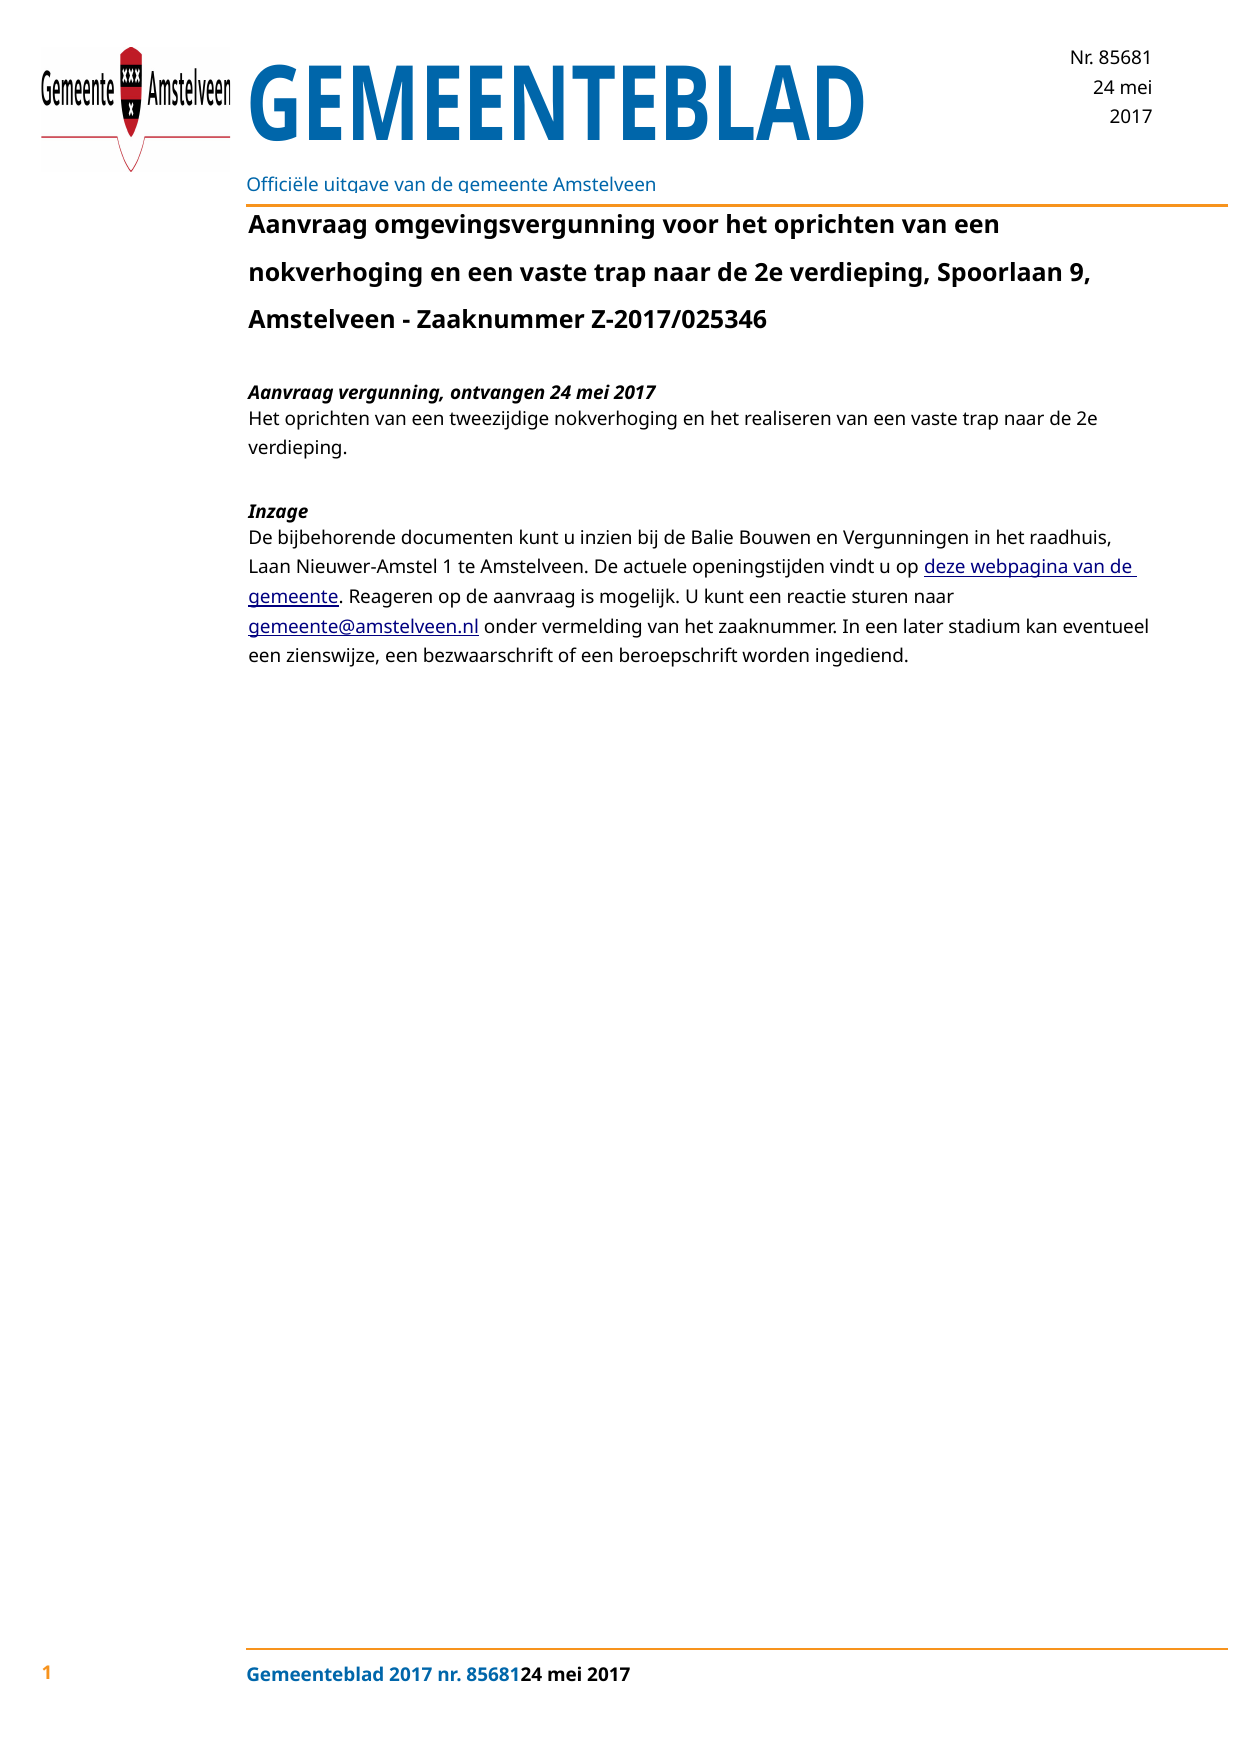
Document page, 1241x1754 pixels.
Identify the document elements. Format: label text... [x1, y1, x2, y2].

text Aanvraag omgevingsvergunning voor het oprichten van een nokverhoging en een vaste trap naar de 2e verdieping, Spoorlaan 9, Amstelveen - Zaaknummer Z-2017/025346 [248, 207, 1152, 336]
text De bijbehorende documenten kunt u inzien bij de Balie Bouwen en Vergunningen in het raadhuis, Laan Nieuwer-Amstel 1 te Amstelveen. De actuele openingstijden vindt u op deze webpagina van de gemeente. Reageren op de aanvraag is mogelijk. U kunt een reactie sturen naar gemeente@amstelveen.nl onder vermelding van het zaaknummer. In een later stadium kan eventueel een zienswijze, een bezwaarschrift of een beroepschrift worden ingediend. [248, 524, 1152, 668]
text Het oprichten van een tweezijdige nokverhoging en het realiseren van een vaste trap naar de 2e verdieping. [248, 405, 1152, 460]
text Aanvraag vergunning, ontvangen 24 mei 2017 [248, 379, 1152, 405]
text Inzage [248, 498, 1152, 524]
picture [41, 47, 231, 172]
